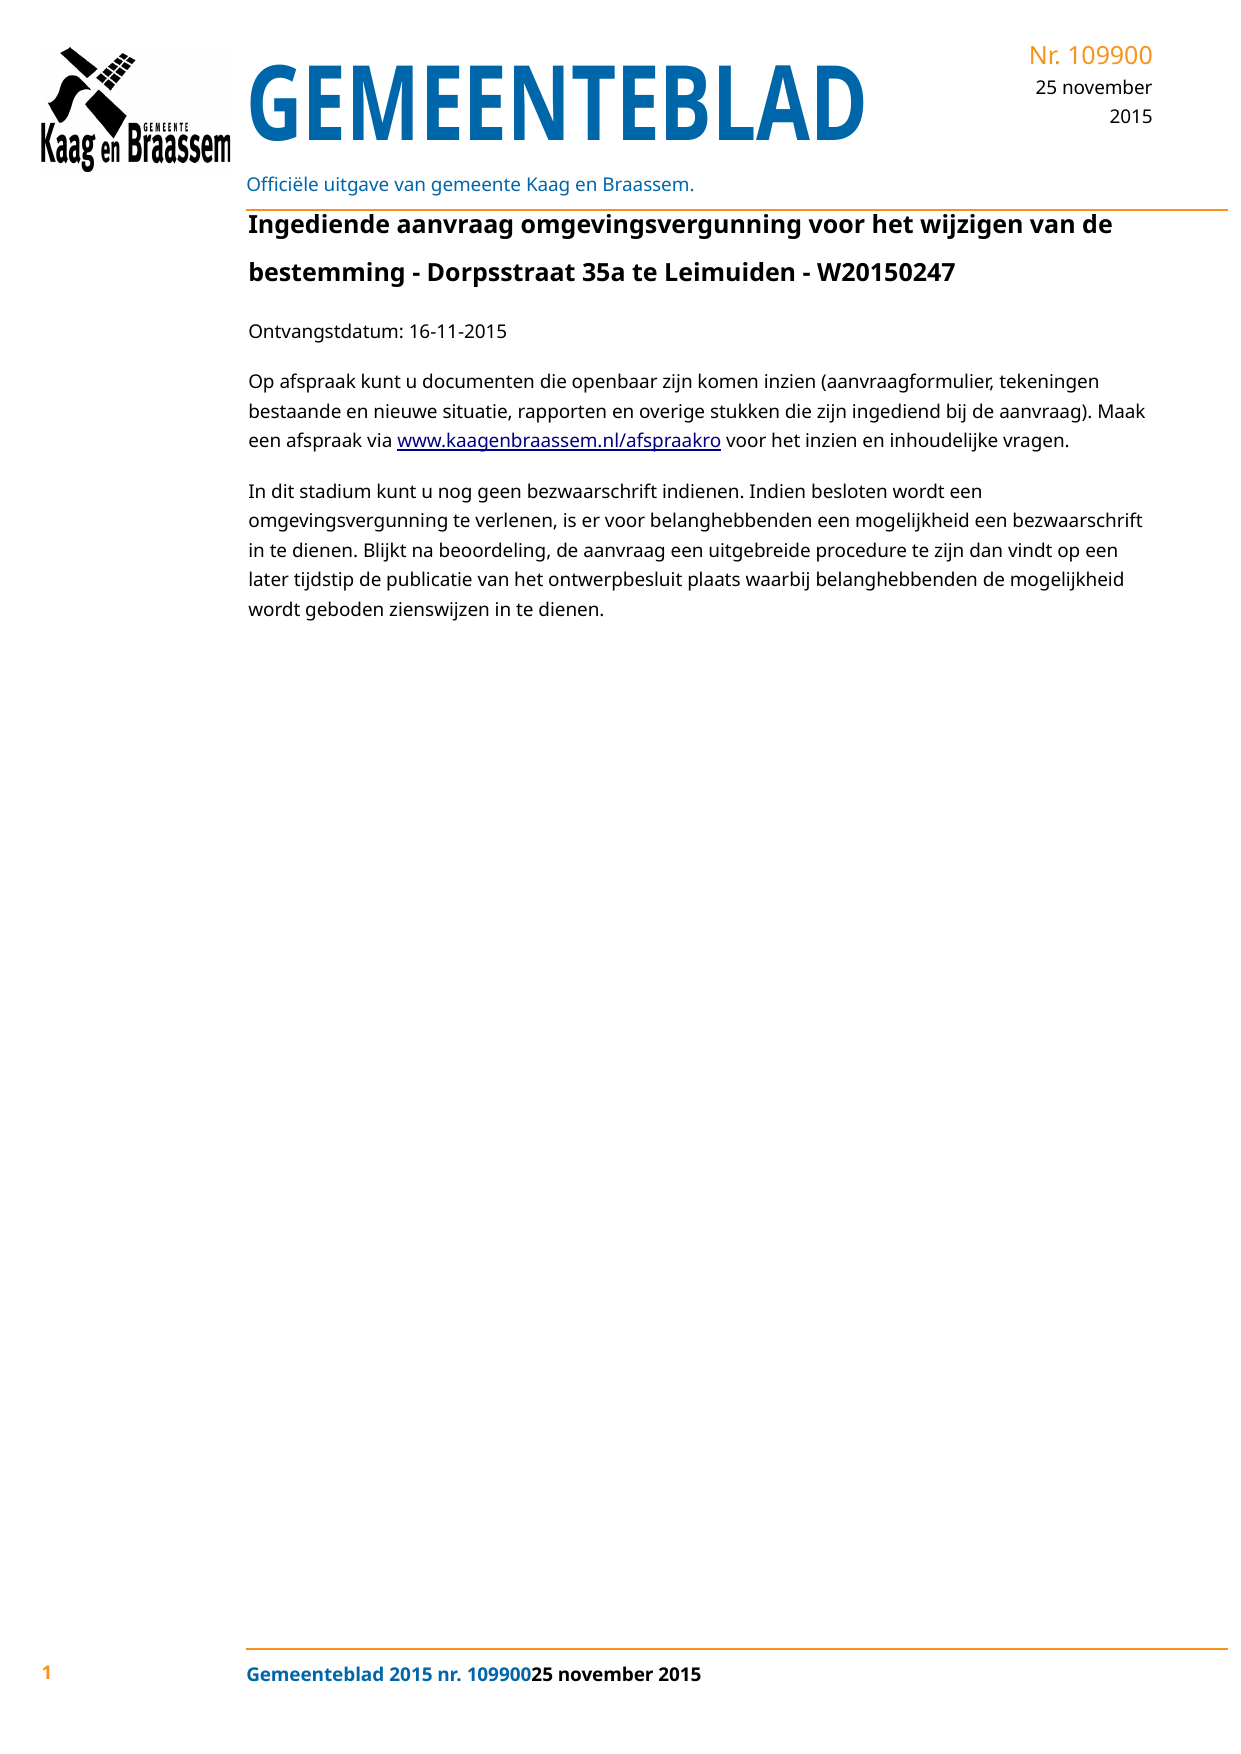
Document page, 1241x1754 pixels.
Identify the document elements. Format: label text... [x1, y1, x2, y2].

picture [41, 47, 231, 172]
text Ingediende aanvraag omgevingsvergunning voor het wijzigen van de bestemming - Dorpsstraat 35a te Leimuiden - W20150247 [248, 211, 1152, 288]
text Op afspraak kunt u documenten die openbaar zijn komen inzien (aanvraagformulier, tekeningen bestaande en nieuwe situatie, rapporten en overige stukken die zijn ingediend bij de aanvraag). Maak een afspraak via www.kaagenbraassem.nl/afspraakro voor het inzien en inhoudelijke vragen. [248, 368, 1152, 453]
text In dit stadium kunt u nog geen bezwaarschrift indienen. Indien besloten wordt een omgevingsvergunning te verlenen, is er voor belanghebbenden een mogelijkheid een bezwaarschrift in te dienen. Blijkt na beoordeling, de aanvraag een uitgebreide procedure te zijn dan vindt op een later tijdstip de publicatie van het ontwerpbesluit plaats waarbij belanghebbenden de mogelijkheid wordt geboden zienswijzen in te dienen. [248, 478, 1152, 622]
text Ontvangstdatum: 16-11-2015 [248, 318, 1152, 344]
